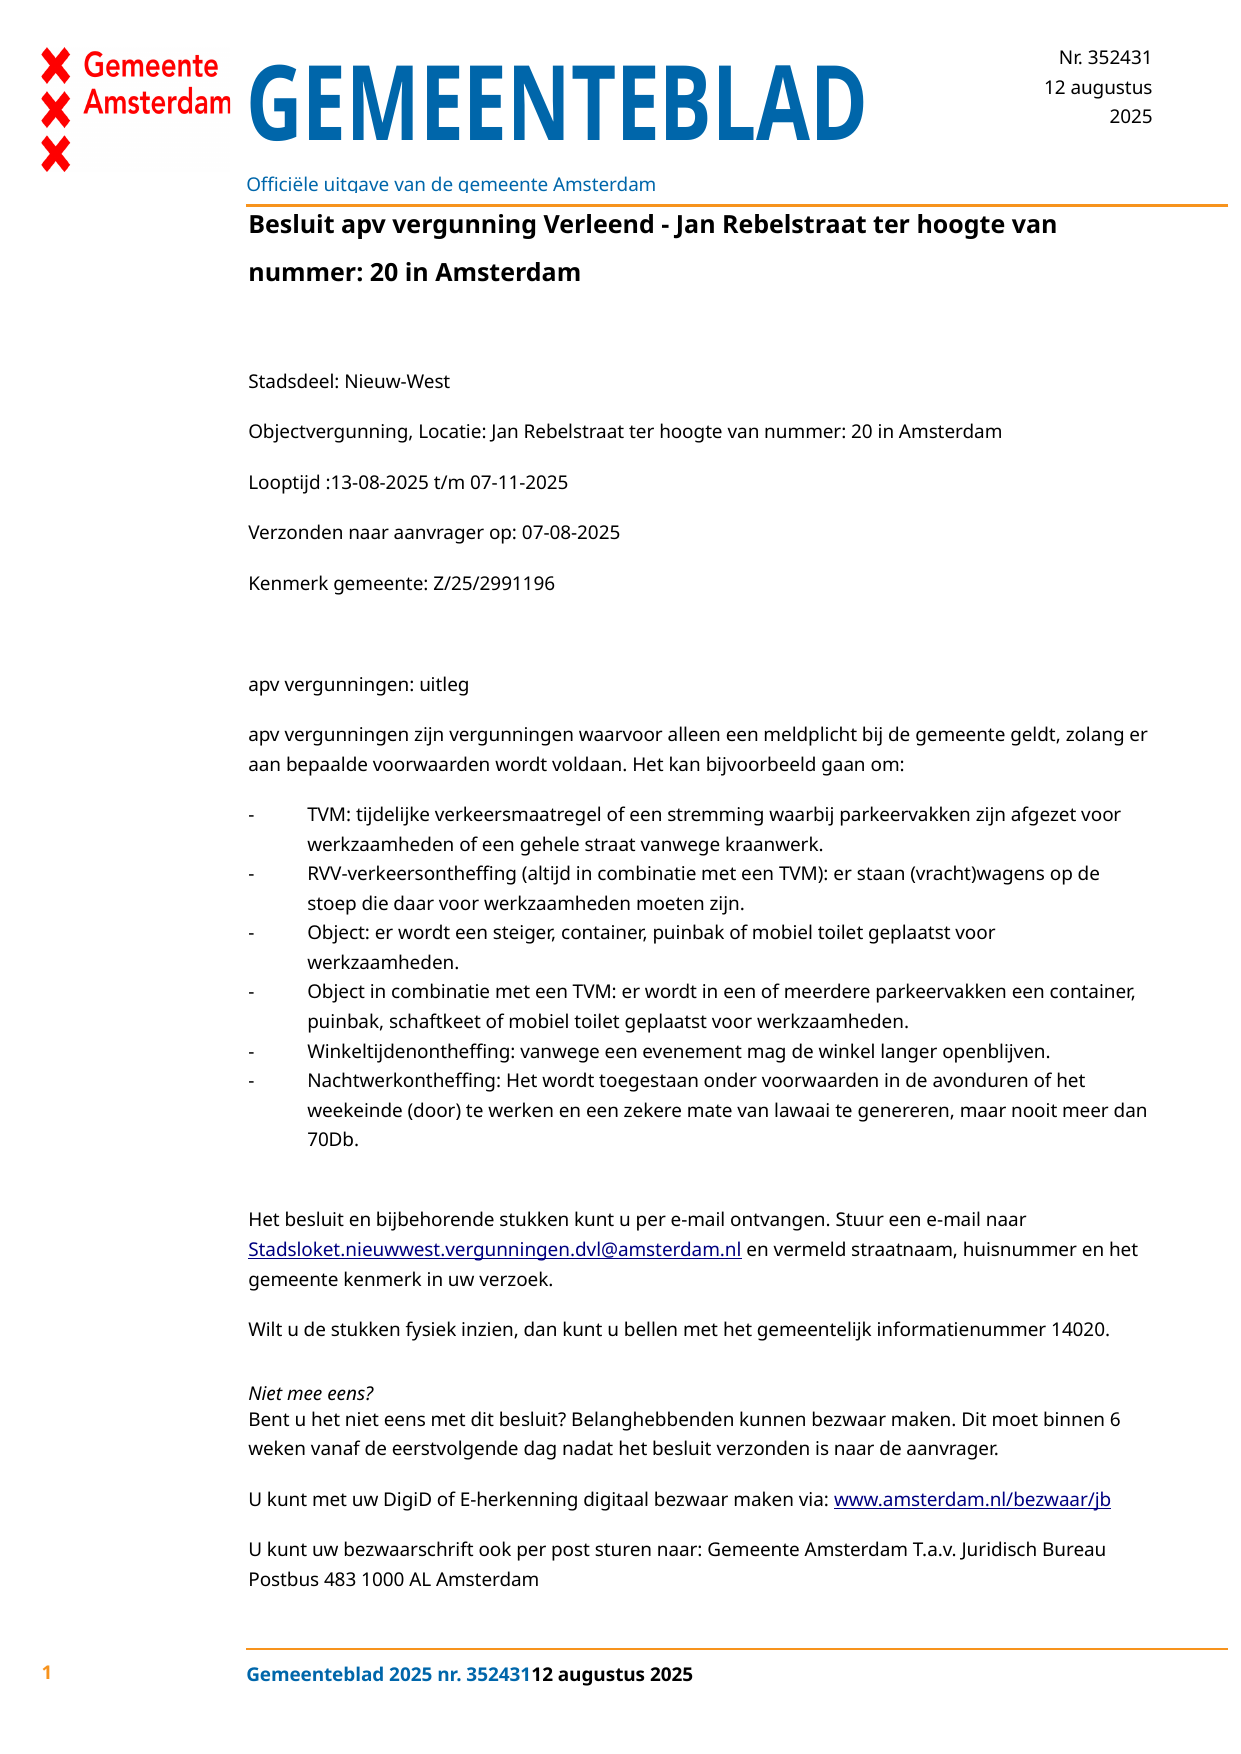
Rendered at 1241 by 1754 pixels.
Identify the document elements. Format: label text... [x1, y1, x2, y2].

text U kunt met uw DigiD of E-herkenning digitaal bezwaar maken via: www.amsterdam.nl/bezwaar/jb [248, 1486, 1152, 1512]
list Object: er wordt een steiger, container, puinbak of mobiel toilet geplaatst voor werkzaamheden. [248, 919, 1152, 975]
text apv vergunningen: uitleg [248, 671, 1152, 697]
text Verzonden naar aanvrager op: 07-08-2025 [248, 519, 1152, 545]
text Het besluit en bijbehorende stukken kunt u per e-mail ontvangen. Stuur een e-mail naar Stadsloket.nieuwwest.vergunningen.dvl@amsterdam.nl en vermeld straatnaam, huisnummer en het gemeente kenmerk in uw verzoek. [248, 1207, 1152, 1292]
text Niet mee eens? [248, 1380, 1152, 1406]
text U kunt uw bezwaarschrift ook per post sturen naar: Gemeente Amsterdam T.a.v. Juridisch Bureau Postbus 483 1000 AL Amsterdam [248, 1536, 1152, 1592]
text Looptijd :13-08-2025 t/m 07-11-2025 [248, 469, 1152, 495]
picture [41, 47, 231, 172]
text Wilt u de stukken fysiek inzien, dan kunt u bellen met het gemeentelijk informatienummer 14020. [248, 1316, 1152, 1342]
text Besluit apv vergunning Verleend - Jan Rebelstraat ter hoogte van nummer: 20 in Amsterdam [248, 207, 1152, 288]
text Kenmerk gemeente: Z/25/2991196 [248, 570, 1152, 596]
text Objectvergunning, Locatie: Jan Rebelstraat ter hoogte van nummer: 20 in Amsterdam [248, 419, 1152, 444]
list TVM: tijdelijke verkeersmaatregel of een stremming waarbij parkeervakken zijn afgezet voor werkzaamheden of een gehele straat vanwege kraanwerk. [248, 801, 1152, 857]
list RVV-verkeersontheffing (altijd in combinatie met een TVM): er staan (vracht)wagens op de stoep die daar voor werkzaamheden moeten zijn. [248, 860, 1152, 916]
list Winkeltijdenontheffing: vanwege een evenement mag de winkel langer openblijven. [248, 1038, 1152, 1064]
list Object in combinatie met een TVM: er wordt in een of meerdere parkeervakken een container, puinbak, schaftkeet of mobiel toilet geplaatst voor werkzaamheden. [248, 979, 1152, 1034]
text Bent u het niet eens met dit besluit? Belanghebbenden kunnen bezwaar maken. Dit moet binnen 6 weken vanaf de eerstvolgende dag nadat het besluit verzonden is naar de aanvrager. [248, 1406, 1152, 1461]
list Nachtwerkontheffing: Het wordt toegestaan onder voorwaarden in de avonduren of het weekeinde (door) te werken en een zekere mate van lawaai te genereren, maar nooit meer dan 70Db. [248, 1067, 1152, 1152]
text apv vergunningen zijn vergunningen waarvoor alleen een meldplicht bij de gemeente geldt, zolang er aan bepaalde voorwaarden wordt voldaan. Het kan bijvoorbeeld gaan om: [248, 721, 1152, 777]
text Stadsdeel: Nieuw-West [248, 368, 1152, 394]
